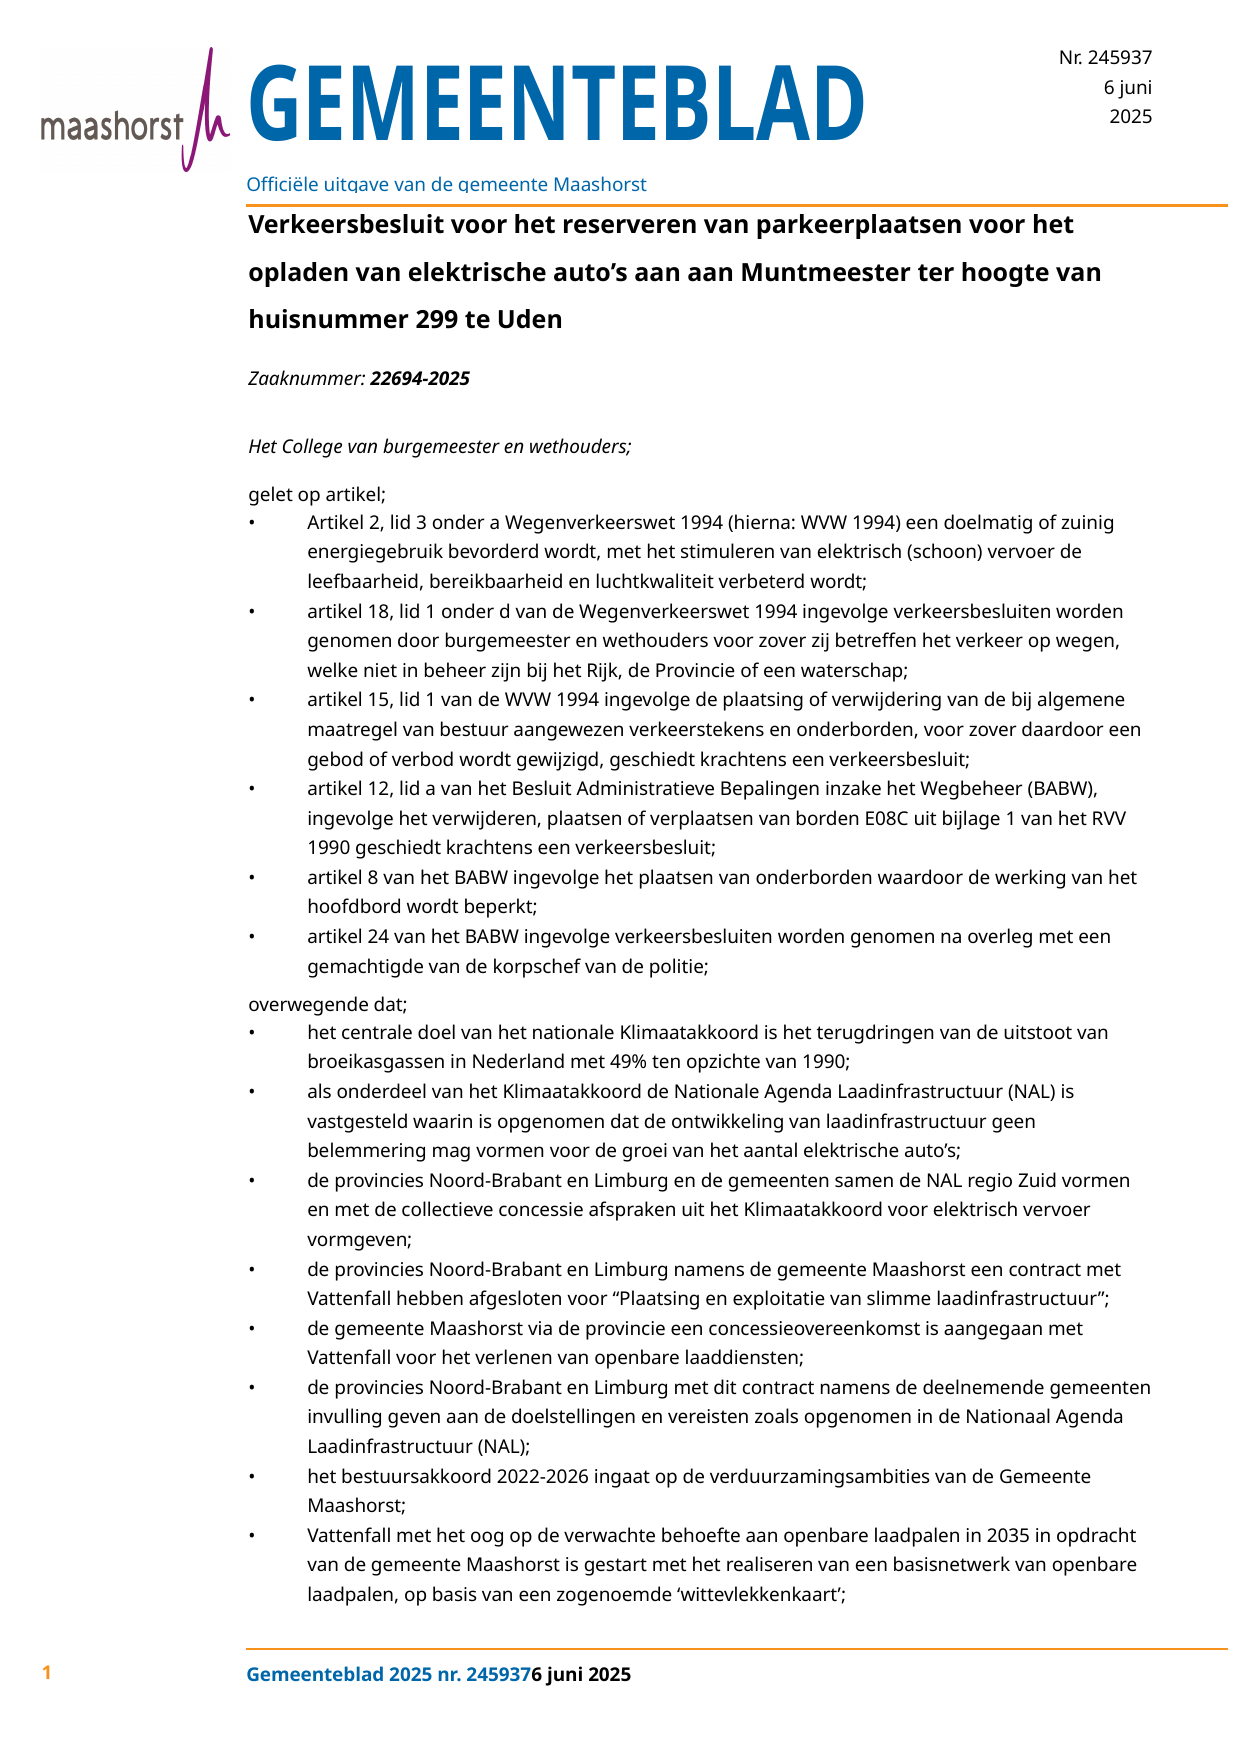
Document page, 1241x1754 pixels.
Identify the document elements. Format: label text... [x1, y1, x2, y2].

list de provincies Noord-Brabant en Limburg namens de gemeente Maashorst een contract met Vattenfall hebben afgesloten voor “Plaatsing en exploitatie van slimme laadinfrastructuur”; [248, 1256, 1152, 1311]
text Het College van burgemeester en wethouders; [248, 433, 1152, 459]
list artikel 8 van het BABW ingevolge het plaatsen van onderborden waardoor de werking van het hoofdbord wordt beperkt; [248, 864, 1152, 919]
list het centrale doel van het nationale Klimaatakkoord is het terugdringen van de uitstoot van broeikasgassen in Nederland met 49% ten opzichte van 1990; [248, 1019, 1152, 1074]
list artikel 15, lid 1 van de WVW 1994 ingevolge de plaatsing of verwijdering van de bij algemene maatregel van bestuur aangewezen verkeerstekens en onderborden, voor zover daardoor een gebod of verbod wordt gewijzigd, geschiedt krachtens een verkeersbesluit; [248, 687, 1152, 772]
list artikel 24 van het BABW ingevolge verkeersbesluiten worden genomen na overleg met een gemachtigde van de korpschef van de politie; [248, 923, 1152, 979]
text Verkeersbesluit voor het reserveren van parkeerplaatsen voor het opladen van elektrische auto’s aan aan Muntmeester ter hoogte van huisnummer 299 te Uden [248, 207, 1152, 336]
list als onderdeel van het Klimaatakkoord de Nationale Agenda Laadinfrastructuur (NAL) is vastgesteld waarin is opgenomen dat de ontwikkeling van laadinfrastructuur geen belemmering mag vormen voor de groei van het aantal elektrische auto’s; [248, 1078, 1152, 1163]
picture [41, 47, 231, 172]
list de provincies Noord-Brabant en Limburg en de gemeenten samen de NAL regio Zuid vormen en met de collectieve concessie afspraken uit het Klimaatakkoord voor elektrisch vervoer vormgeven; [248, 1167, 1152, 1252]
text gelet op artikel; [248, 481, 1152, 507]
list Vattenfall met het oog op de verwachte behoefte aan openbare laadpalen in 2035 in opdracht van de gemeente Maashorst is gestart met het realiseren van een basisnetwerk van openbare laadpalen, op basis van een zogenoemde ‘wittevlekkenkaart’; [248, 1522, 1152, 1607]
list artikel 12, lid a van het Besluit Administratieve Bepalingen inzake het Wegbeheer (BABW), ingevolge het verwijderen, plaatsen of verplaatsen van borden E08C uit bijlage 1 van het RVV 1990 geschiedt krachtens een verkeersbesluit; [248, 775, 1152, 860]
text overwegende dat; [248, 991, 1152, 1017]
list artikel 18, lid 1 onder d van de Wegenverkeerswet 1994 ingevolge verkeersbesluiten worden genomen door burgemeester en wethouders voor zover zij betreffen het verkeer op wegen, welke niet in beheer zijn bij het Rijk, de Provincie of een waterschap; [248, 598, 1152, 683]
list de gemeente Maashorst via de provincie een concessieovereenkomst is aangegaan met Vattenfall voor het verlenen van openbare laaddiensten; [248, 1315, 1152, 1370]
list Artikel 2, lid 3 onder a Wegenverkeerswet 1994 (hierna: WVW 1994) een doelmatig of zuinig energiegebruik bevorderd wordt, met het stimuleren van elektrisch (schoon) vervoer de leefbaarheid, bereikbaarheid en luchtkwaliteit verbeterd wordt; [248, 509, 1152, 594]
text Zaaknummer: 22694-2025 [248, 366, 1152, 391]
list het bestuursakkoord 2022-2026 ingaat op de verduurzamingsambities van de Gemeente Maashorst; [248, 1463, 1152, 1518]
list de provincies Noord-Brabant en Limburg met dit contract namens de deelnemende gemeenten invulling geven aan de doelstellingen en vereisten zoals opgenomen in de Nationaal Agenda Laadinfrastructuur (NAL); [248, 1374, 1152, 1459]
